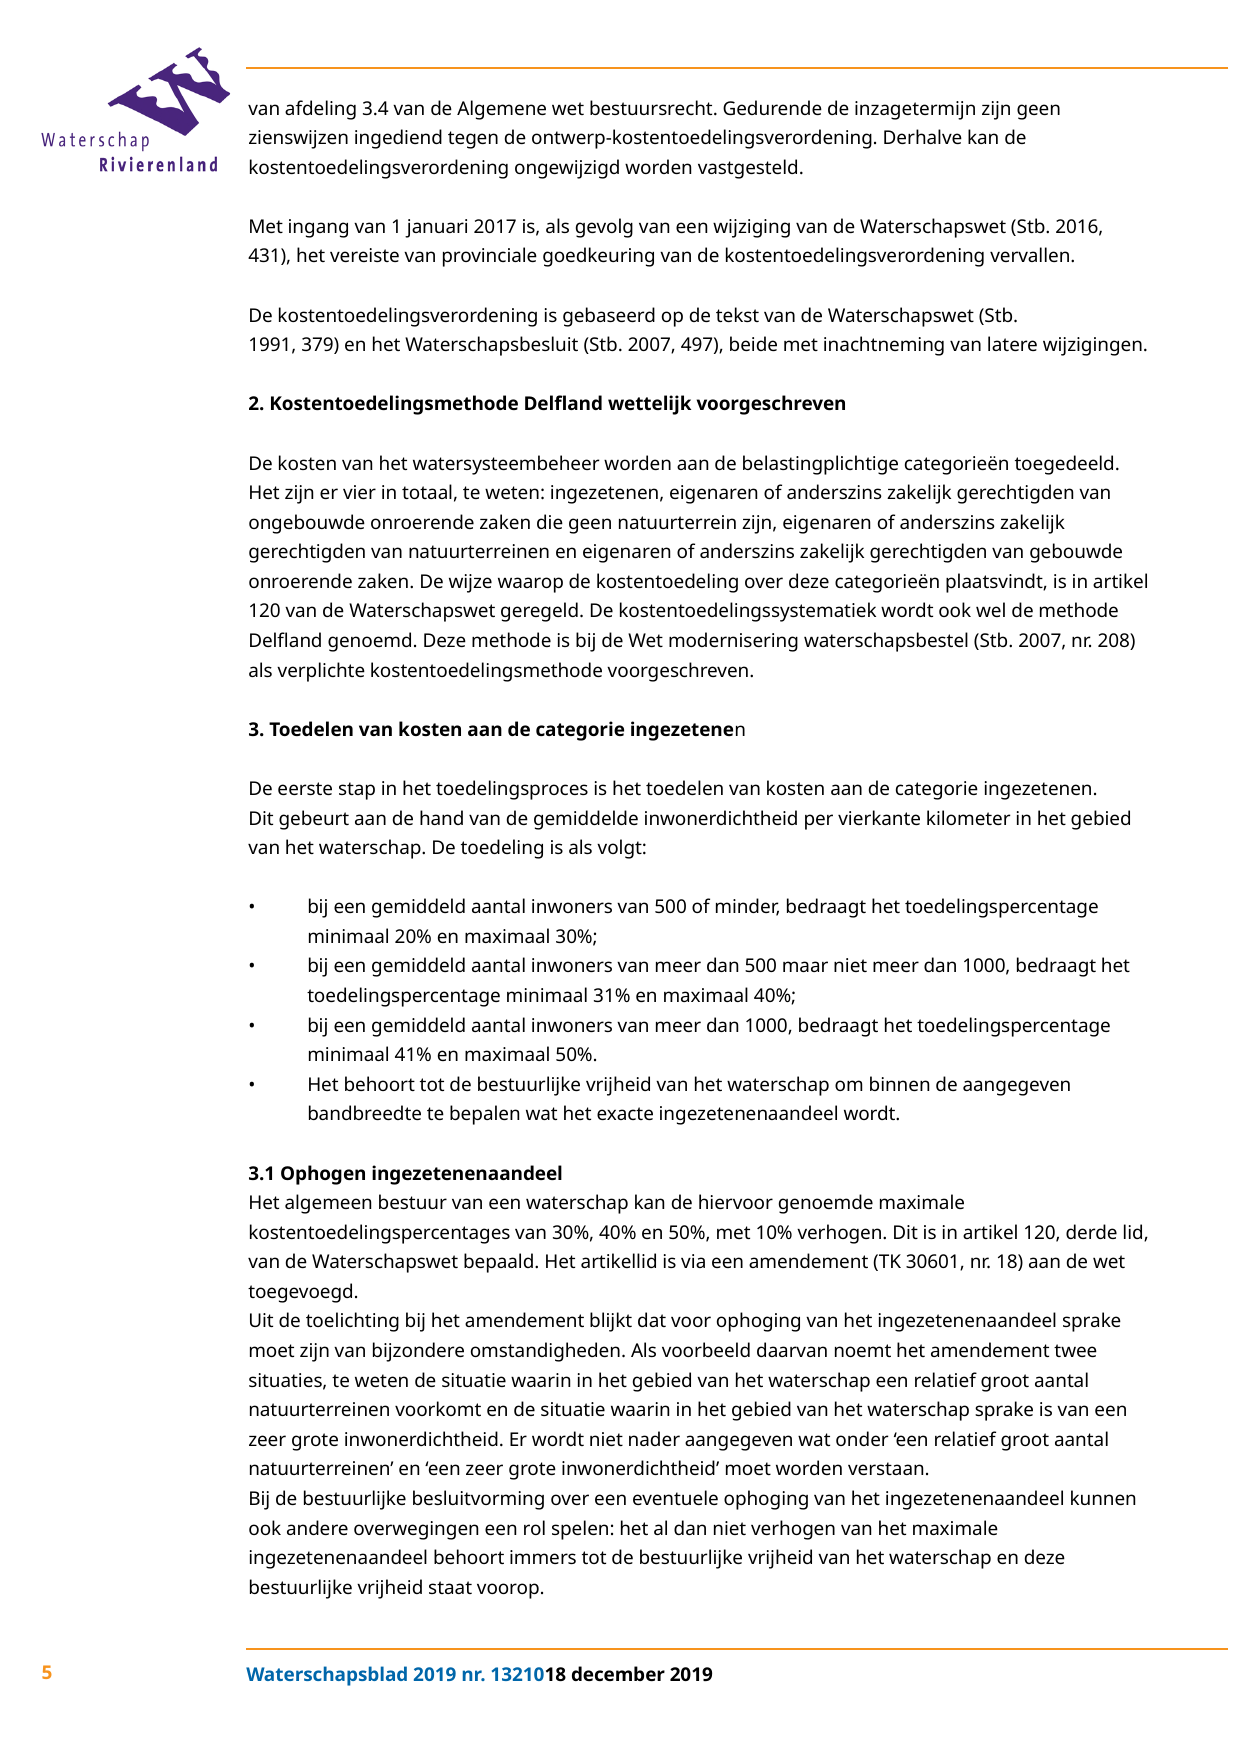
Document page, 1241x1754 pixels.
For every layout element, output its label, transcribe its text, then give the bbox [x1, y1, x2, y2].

text De eerste stap in het toedelingsproces is het toedelen van kosten aan de categorie ingezetenen. [248, 775, 1152, 801]
text Het zijn er vier in totaal, te weten: ingezetenen, eigenaren of anderszins zakelijk gerechtigden van ongebouwde onroerende zaken die geen natuurterrein zijn, eigenaren of anderszins zakelijk gerechtigden van natuurterreinen en eigenaren of anderszins zakelijk gerechtigden van gebouwde onroerende zaken. De wijze waarop de kostentoedeling over deze categorieën plaatsvindt, is in artikel 120 van de Waterschapswet geregeld. De kostentoedelingssystematiek wordt ook wel de methode Delfland genoemd. Deze methode is bij de Wet modernisering waterschapsbestel (Stb. 2007, nr. 208) als verplichte kostentoedelingsmethode voorgeschreven. [248, 479, 1152, 683]
text 1991, 379) en het Waterschapsbesluit (Stb. 2007, 497), beide met inachtneming van latere wijzigingen. [248, 331, 1152, 357]
text Dit gebeurt aan de hand van de gemiddelde inwonerdichtheid per vierkante kilometer in het gebied van het waterschap. De toedeling is als volgt: [248, 805, 1152, 860]
text Het algemeen bestuur van een waterschap kan de hiervoor genoemde maximale kostentoedelingspercentages van 30%, 40% en 50%, met 10% verhogen. Dit is in artikel 120, derde lid, van de Waterschapswet bepaald. Het artikellid is via een amendement (TK 30601, nr. 18) aan de wet toegevoegd. [248, 1189, 1152, 1304]
text Met ingang van 1 januari 2017 is, als gevolg van een wijziging van de Waterschapswet (Stb. 2016, 431), het vereiste van provinciale goedkeuring van de kostentoedelingsverordening vervallen. [248, 213, 1152, 268]
list Het behoort tot de bestuurlijke vrijheid van het waterschap om binnen de aangegeven bandbreedte te bepalen wat het exacte ingezetenenaandeel wordt. [248, 1071, 1152, 1126]
text 3. Toedelen van kosten aan de categorie ingezetenen [248, 716, 1152, 742]
text De kostentoedelingsverordening is gebaseerd op de tekst van de Waterschapswet (Stb. [248, 302, 1152, 328]
text van afdeling 3.4 van de Algemene wet bestuursrecht. Gedurende de inzagetermijn zijn geen zienswijzen ingediend tegen de ontwerp-kostentoedelingsverordening. Derhalve kan de kostentoedelingsverordening ongewijzigd worden vastgesteld. [248, 95, 1152, 180]
list bij een gemiddeld aantal inwoners van meer dan 1000, bedraagt het toedelingspercentage minimaal 41% en maximaal 50%. [248, 1012, 1152, 1067]
text Bij de bestuurlijke besluitvorming over een eventuele ophoging van het ingezetenenaandeel kunnen ook andere overwegingen een rol spelen: het al dan niet verhogen van het maximale ingezetenenaandeel behoort immers tot de bestuurlijke vrijheid van het waterschap en deze bestuurlijke vrijheid staat voorop. [248, 1485, 1152, 1600]
text De kosten van het watersysteembeheer worden aan de belastingplichtige categorieën toegedeeld. [248, 450, 1152, 476]
text 2. Kostentoedelingsmethode Delfland wettelijk voorgeschreven [248, 391, 1152, 416]
text 3.1 Ophogen ingezetenenaandeel [248, 1160, 1152, 1186]
picture [41, 47, 231, 172]
list bij een gemiddeld aantal inwoners van meer dan 500 maar niet meer dan 1000, bedraagt het toedelingspercentage minimaal 31% en maximaal 40%; [248, 953, 1152, 1008]
list bij een gemiddeld aantal inwoners van 500 of minder, bedraagt het toedelingspercentage minimaal 20% en maximaal 30%; [248, 893, 1152, 949]
text Uit de toelichting bij het amendement blijkt dat voor ophoging van het ingezetenenaandeel sprake moet zijn van bijzondere omstandigheden. Als voorbeeld daarvan noemt het amendement twee situaties, te weten de situatie waarin in het gebied van het waterschap een relatief groot aantal natuurterreinen voorkomt en de situatie waarin in het gebied van het waterschap sprake is van een zeer grote inwonerdichtheid. Er wordt niet nader aangegeven wat onder ‘een relatief groot aantal natuurterreinen’ en ‘een zeer grote inwonerdichtheid’ moet worden verstaan. [248, 1308, 1152, 1481]
